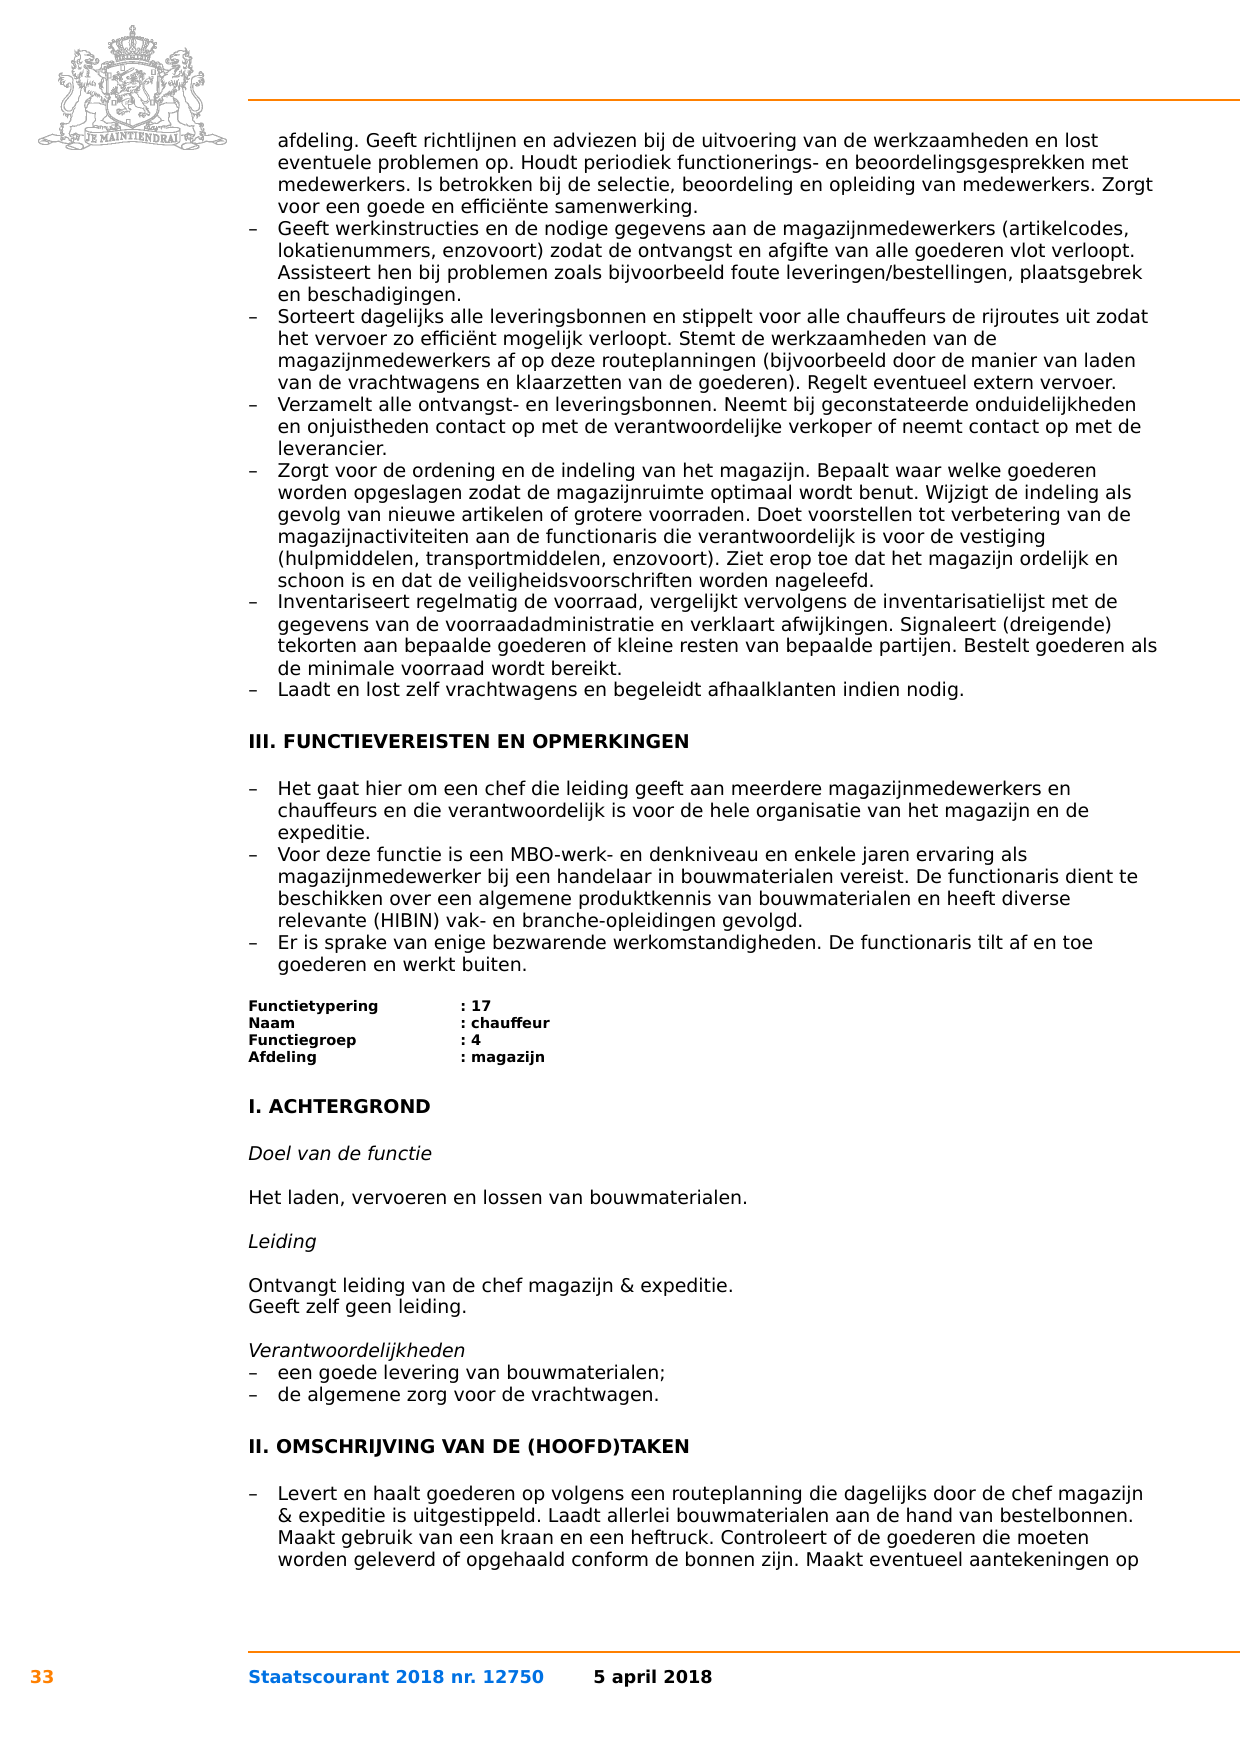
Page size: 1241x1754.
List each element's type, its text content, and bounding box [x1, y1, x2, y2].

text – Zorgt voor de ordening en de indeling van het magazijn. Bepaalt waar welke goederen worden opgeslagen zodat de magazijnruimte optimaal wordt benut. Wijzigt de indeling als gevolg van nieuwe artikelen of grotere voorraden. Doet voorstellen tot verbetering van de magazijnactiviteiten aan de functionaris die verantwoordelijk is voor de vestiging (hulpmiddelen, transportmiddelen, enzovoort). Ziet erop toe dat het magazijn ordelijk en schoon is en dat de veiligheidsvoorschriften worden nageleefd. [248, 459, 1163, 591]
text afdeling. Geeft richtlijnen en adviezen bij de uitvoering van de werkzaamheden en lost eventuele problemen op. Houdt periodiek functionerings- en beoordelingsgesprekken met medewerkers. Is betrokken bij de selectie, beoordeling en opleiding van medewerkers. Zorgt voor een goede en efficiënte samenwerking. [248, 130, 1163, 218]
text – Verzamelt alle ontvangst- en leveringsbonnen. Neemt bij geconstateerde onduidelijkheden en onjuistheden contact op met de verantwoordelijke verkoper of neemt contact op met de leverancier. [248, 394, 1163, 459]
text Ontvangt leiding van de chef magazijn & expeditie. [248, 1274, 1163, 1296]
subtitle Verantwoordelijkheden [248, 1340, 1163, 1362]
text – een goede levering van bouwmaterialen; [248, 1362, 1163, 1384]
subtitle Doel van de functie [248, 1143, 1163, 1165]
picture [38, 25, 227, 150]
table_header Functietypering [248, 998, 454, 1015]
text Geeft zelf geen leiding. [248, 1296, 1163, 1318]
text – Sorteert dagelijks alle leveringsbonnen en stippelt voor alle chauffeurs de rijroutes uit zodat het vervoer zo efficiënt mogelijk verloopt. Stemt de werkzaamheden van de magazijnmedewerkers af op deze routeplanningen (bijvoorbeeld door de manier van laden van de vrachtwagens en klaarzetten van de goederen). Regelt eventueel extern vervoer. [248, 306, 1163, 394]
subtitle I. ACHTERGROND [248, 1096, 1163, 1118]
text – Inventariseert regelmatig de voorraad, vergelijkt vervolgens de inventarisatielijst met de gegevens van de voorraadadministratie en verklaart afwijkingen. Signaleert (dreigende) tekorten aan bepaalde goederen of kleine resten van bepaalde partijen. Bestelt goederen als de minimale voorraad wordt bereikt. [248, 591, 1163, 679]
subtitle III. FUNCTIEVEREISTEN EN OPMERKINGEN [248, 731, 1163, 753]
subtitle II. OMSCHRIJVING VAN DE (HOOFD)TAKEN [248, 1436, 1163, 1458]
text – Laadt en lost zelf vrachtwagens en begeleidt afhaalklanten indien nodig. [248, 679, 1163, 701]
table_cell Afdeling [248, 1049, 454, 1066]
text – Voor deze functie is een MBO-werk- en denkniveau en enkele jaren ervaring als magazijnmedewerker bij een handelaar in bouwmaterialen vereist. De functionaris dient te beschikken over een algemene produktkennis van bouwmaterialen en heeft diverse relevante (HIBIN) vak- en branche-opleidingen gevolgd. [248, 844, 1163, 932]
table_cell : chauffeur [454, 1015, 1163, 1032]
table_cell Functiegroep [248, 1032, 454, 1049]
subtitle Leiding [248, 1231, 1163, 1253]
table_header : 17 [454, 998, 1163, 1015]
table_cell : magazijn [454, 1049, 1163, 1066]
table_cell Naam [248, 1015, 454, 1032]
text Het laden, vervoeren en lossen van bouwmaterialen. [248, 1187, 1163, 1209]
table_cell : 4 [454, 1032, 1163, 1049]
text – de algemene zorg voor de vrachtwagen. [248, 1384, 1163, 1406]
text – Levert en haalt goederen op volgens een routeplanning die dagelijks door de chef magazijn & expeditie is uitgestippeld. Laadt allerlei bouwmaterialen aan de hand van bestelbonnen. Maakt gebruik van een kraan en een heftruck. Controleert of de goederen die moeten worden geleverd of opgehaald conform de bonnen zijn. Maakt eventueel aantekeningen op [248, 1483, 1163, 1571]
text – Er is sprake van enige bezwarende werkomstandigheden. De functionaris tilt af en toe goederen en werkt buiten. [248, 932, 1163, 976]
text – Geeft werkinstructies en de nodige gegevens aan de magazijnmedewerkers (artikelcodes, lokatienummers, enzovoort) zodat de ontvangst en afgifte van alle goederen vlot verloopt. Assisteert hen bij problemen zoals bijvoorbeeld foute leveringen/bestellingen, plaatsgebrek en beschadigingen. [248, 218, 1163, 306]
text – Het gaat hier om een chef die leiding geeft aan meerdere magazijnmedewerkers en chauffeurs en die verantwoordelijk is voor de hele organisatie van het magazijn en de expeditie. [248, 778, 1163, 844]
